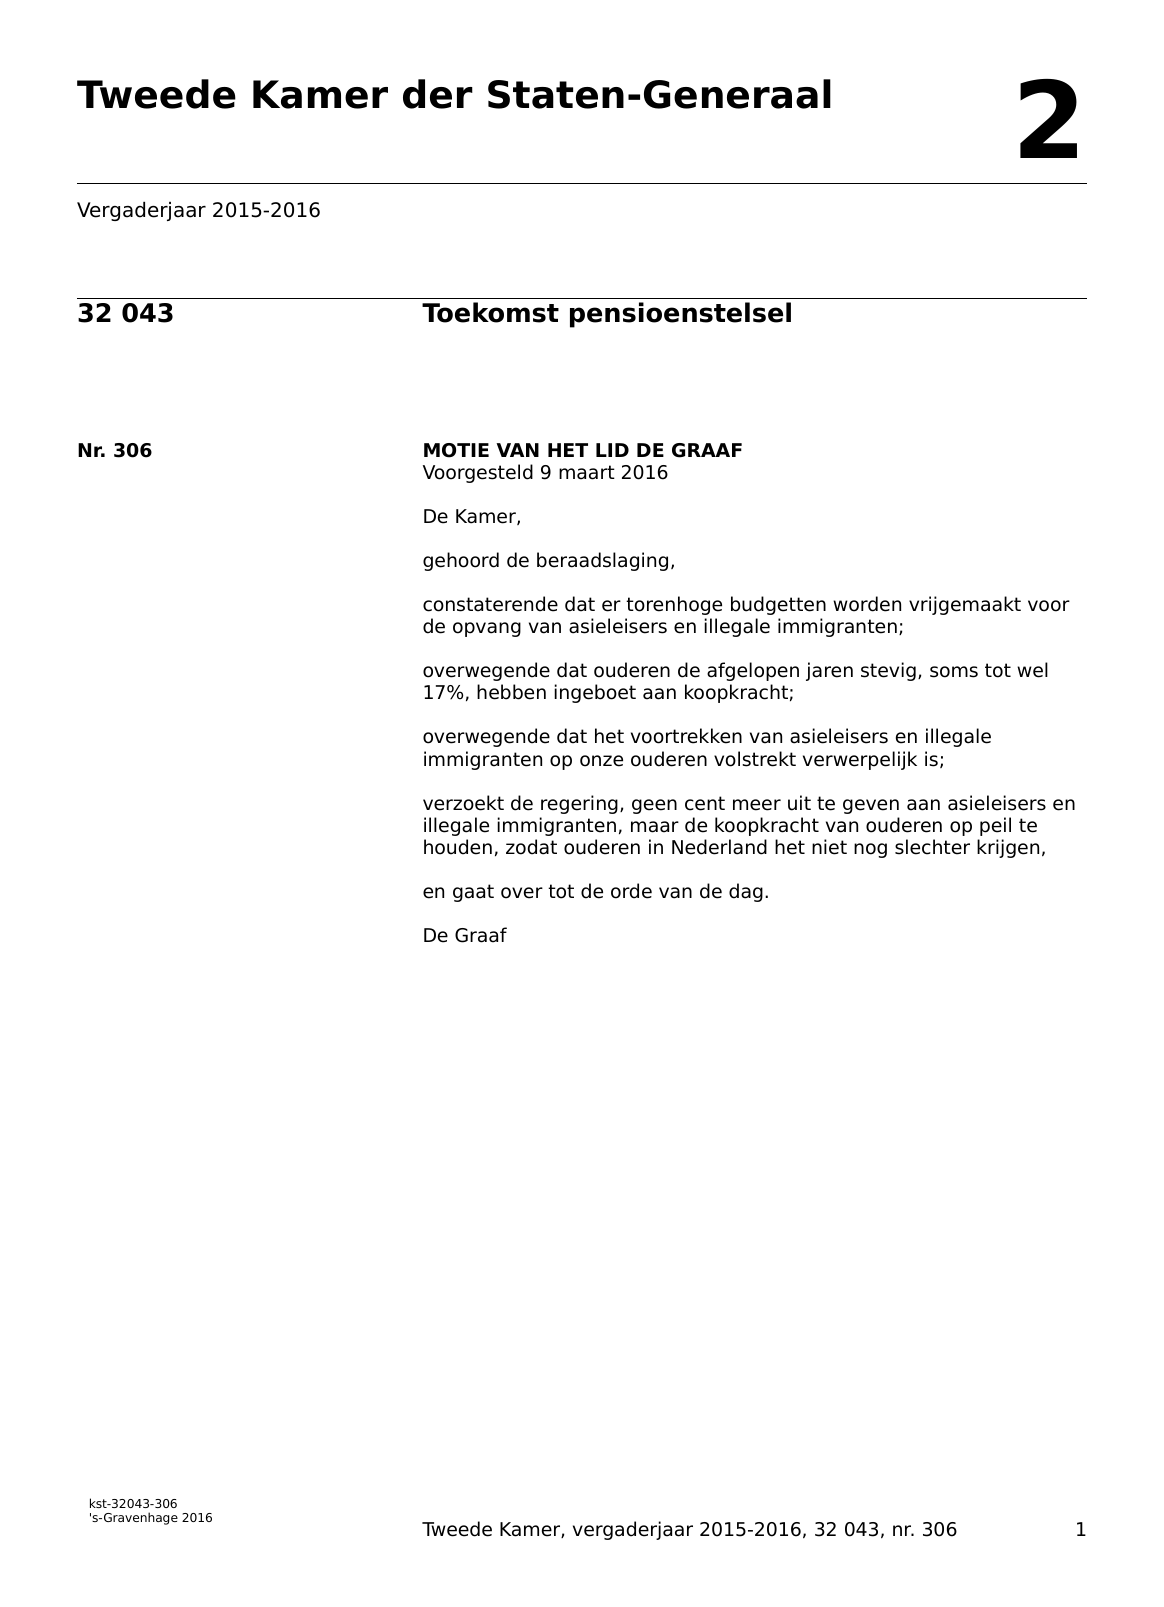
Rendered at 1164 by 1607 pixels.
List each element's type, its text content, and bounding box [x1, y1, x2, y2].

text De Graaf [422, 925, 1087, 947]
text kst-32043-306 [88, 1497, 323, 1511]
text overwegende dat het voortrekken van asieleisers en illegale immigranten op onze ouderen volstrekt verwerpelijk is; [422, 726, 1087, 770]
table_cell Vergaderjaar 2015-2016 [77, 184, 1087, 298]
text verzoekt de regering, geen cent meer uit te geven aan asieleisers en illegale immigranten, maar de koopkracht van ouderen op peil te houden, zodat ouderen in Nederland het niet nog slechter krijgen, [422, 793, 1087, 858]
text en gaat over tot de orde van de dag. [422, 881, 1087, 903]
text gehoord de beraadslaging, [422, 550, 1087, 572]
text Voorgesteld 9 maart 2016 [422, 462, 1087, 484]
text overwegende dat ouderen de afgelopen jaren stevig, soms tot wel 17%, hebben ingeboet aan koopkracht; [422, 660, 1087, 704]
text De Kamer, [422, 506, 1087, 528]
text 's-Gravenhage 2016 [88, 1511, 323, 1525]
table_header 2 [886, 59, 1087, 183]
table_header Tweede Kamer der Staten-Generaal [77, 59, 886, 183]
subtitle 32 043 Toekomst pensioenstelsel [77, 299, 1087, 329]
text constaterende dat er torenhoge budgetten worden vrijgemaakt voor de opvang van asieleisers en illegale immigranten; [422, 594, 1087, 638]
subtitle Nr. 306 MOTIE VAN HET LID DE GRAAF [77, 440, 1087, 462]
